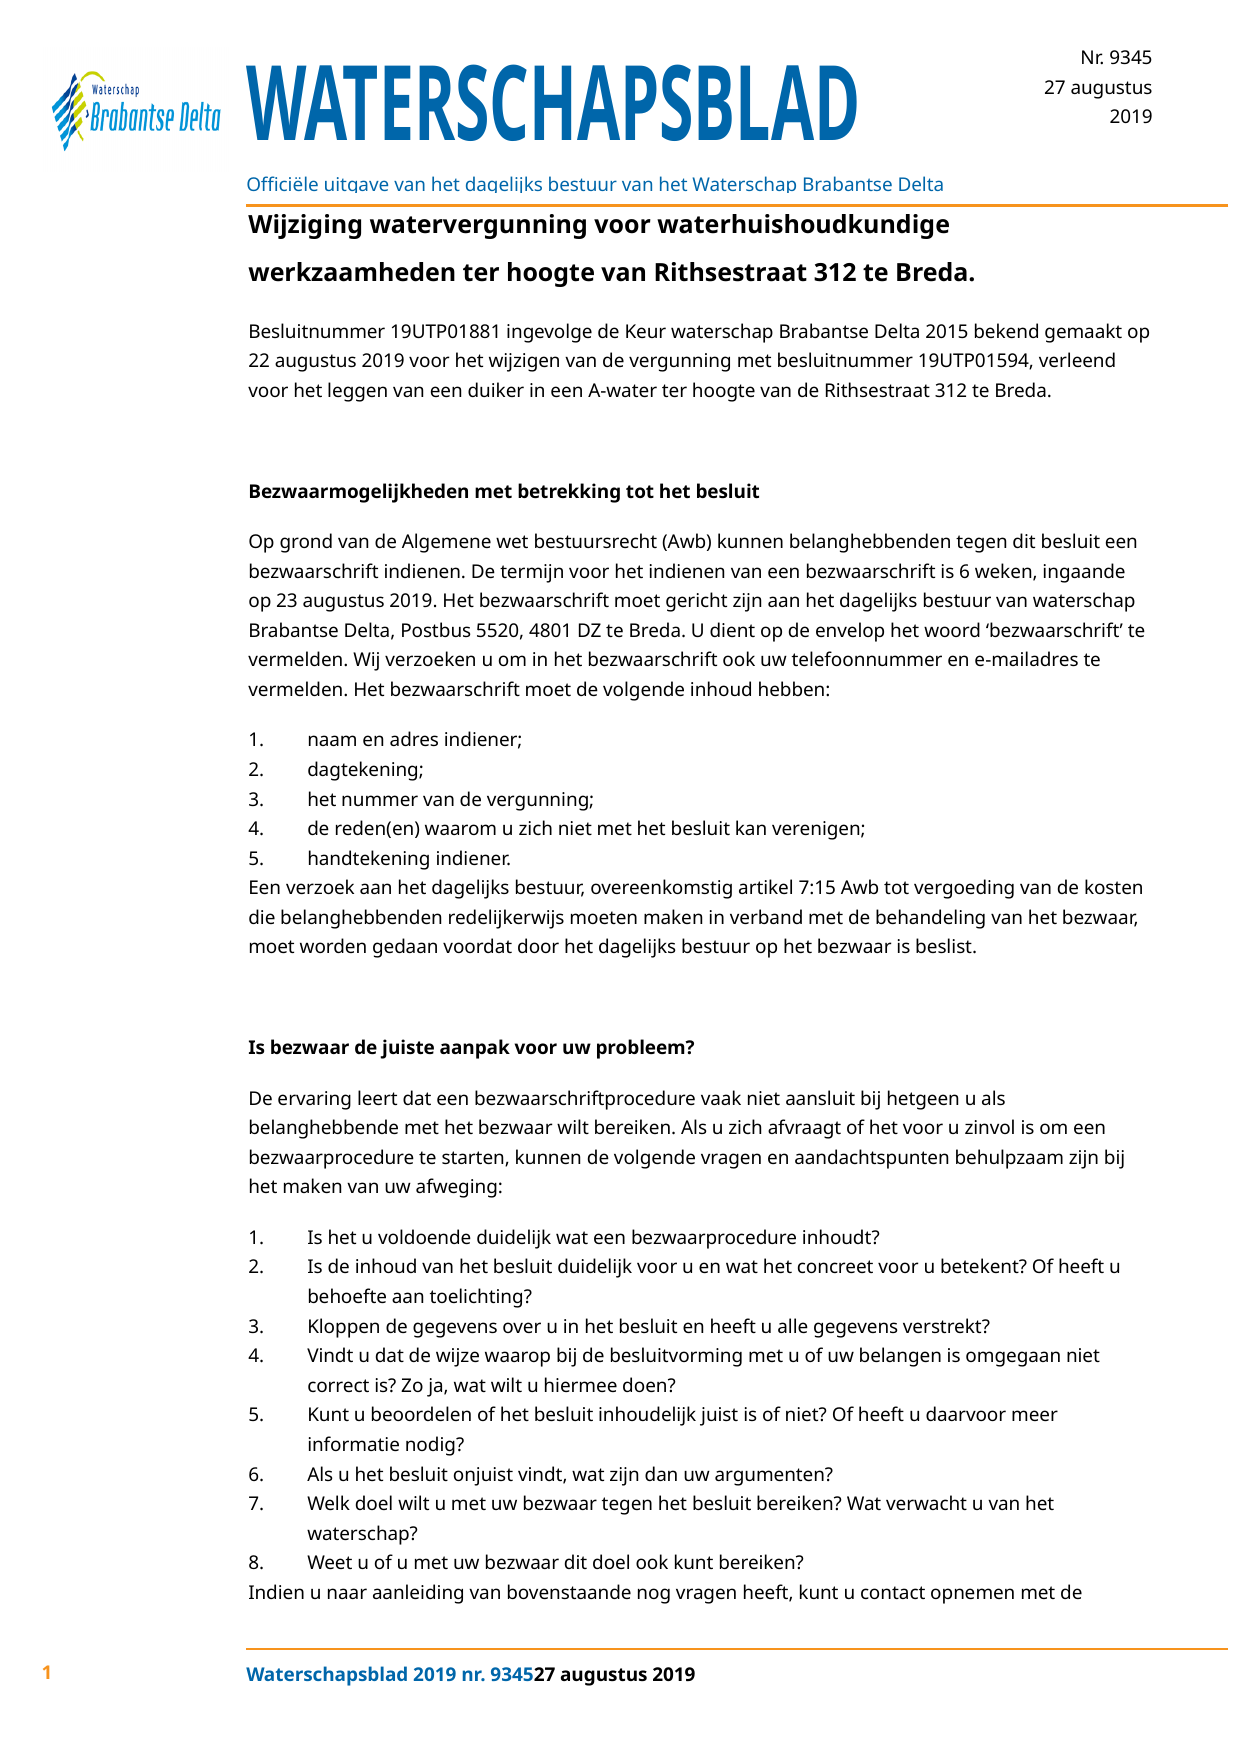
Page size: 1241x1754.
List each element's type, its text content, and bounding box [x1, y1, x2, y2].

list naam en adres indiener; [248, 727, 1152, 752]
list dagtekening; [248, 756, 1152, 782]
text Besluitnummer 19UTP01881 ingevolge de Keur waterschap Brabantse Delta 2015 bekend gemaakt op 22 augustus 2019 voor het wijzigen van de vergunning met besluitnummer 19UTP01594, verleend voor het leggen van een duiker in een A-water ter hoogte van de Rithsestraat 312 te Breda. [248, 318, 1152, 403]
text Indien u naar aanleiding van bovenstaande nog vragen heeft, kunt u contact opnemen met de [248, 1579, 1152, 1605]
text Bezwaarmogelijkheden met betrekking tot het besluit [248, 478, 1152, 504]
list handtekening indiener. [248, 845, 1152, 871]
text Is bezwaar de juiste aanpak voor uw probleem? [248, 1034, 1152, 1060]
list Als u het besluit onjuist vindt, wat zijn dan uw argumenten? [248, 1461, 1152, 1487]
list Kunt u beoordelen of het besluit inhoudelijk juist is of niet? Of heeft u daarvoor meer informatie nodig? [248, 1402, 1152, 1457]
list Welk doel wilt u met uw bezwaar tegen het besluit bereiken? Wat verwacht u van het waterschap? [248, 1490, 1152, 1546]
list de reden(en) waarom u zich niet met het besluit kan verenigen; [248, 815, 1152, 841]
list Weet u of u met uw bezwaar dit doel ook kunt bereiken? [248, 1549, 1152, 1575]
text Wijziging watervergunning voor waterhuishoudkundige werkzaamheden ter hoogte van Rithsestraat 312 te Breda. [248, 207, 1152, 288]
list Kloppen de gegevens over u in het besluit en heeft u alle gegevens verstrekt? [248, 1313, 1152, 1339]
text Een verzoek aan het dagelijks bestuur, overeenkomstig artikel 7:15 Awb tot vergoeding van de kosten die belanghebbenden redelijkerwijs moeten maken in verband met de behandeling van het bezwaar, moet worden gedaan voordat door het dagelijks bestuur op het bezwaar is beslist. [248, 874, 1152, 959]
picture [41, 47, 231, 172]
list Vindt u dat de wijze waarop bij de besluitvorming met u of uw belangen is omgegaan niet correct is? Zo ja, wat wilt u hiermee doen? [248, 1342, 1152, 1398]
list Is het u voldoende duidelijk wat een bezwaarprocedure inhoudt? [248, 1224, 1152, 1250]
list Is de inhoud van het besluit duidelijk voor u en wat het concreet voor u betekent? Of heeft u behoefte aan toelichting? [248, 1254, 1152, 1309]
text Op grond van de Algemene wet bestuursrecht (Awb) kunnen belanghebbenden tegen dit besluit een bezwaarschrift indienen. De termijn voor het indienen van een bezwaarschrift is 6 weken, ingaande op 23 augustus 2019. Het bezwaarschrift moet gericht zijn aan het dagelijks bestuur van waterschap Brabantse Delta, Postbus 5520, 4801 DZ te Breda. U dient op de envelop het woord ‘bezwaarschrift’ te vermelden. Wij verzoeken u om in het bezwaarschrift ook uw telefoonnummer en e‑mailadres te vermelden. Het bezwaarschrift moet de volgende inhoud hebben: [248, 528, 1152, 702]
list het nummer van de vergunning; [248, 786, 1152, 812]
text De ervaring leert dat een bezwaarschriftprocedure vaak niet aansluit bij hetgeen u als belanghebbende met het bezwaar wilt bereiken. Als u zich afvraagt of het voor u zinvol is om een bezwaarprocedure te starten, kunnen de volgende vragen en aandachtspunten behulpzaam zijn bij het maken van uw afweging: [248, 1085, 1152, 1199]
